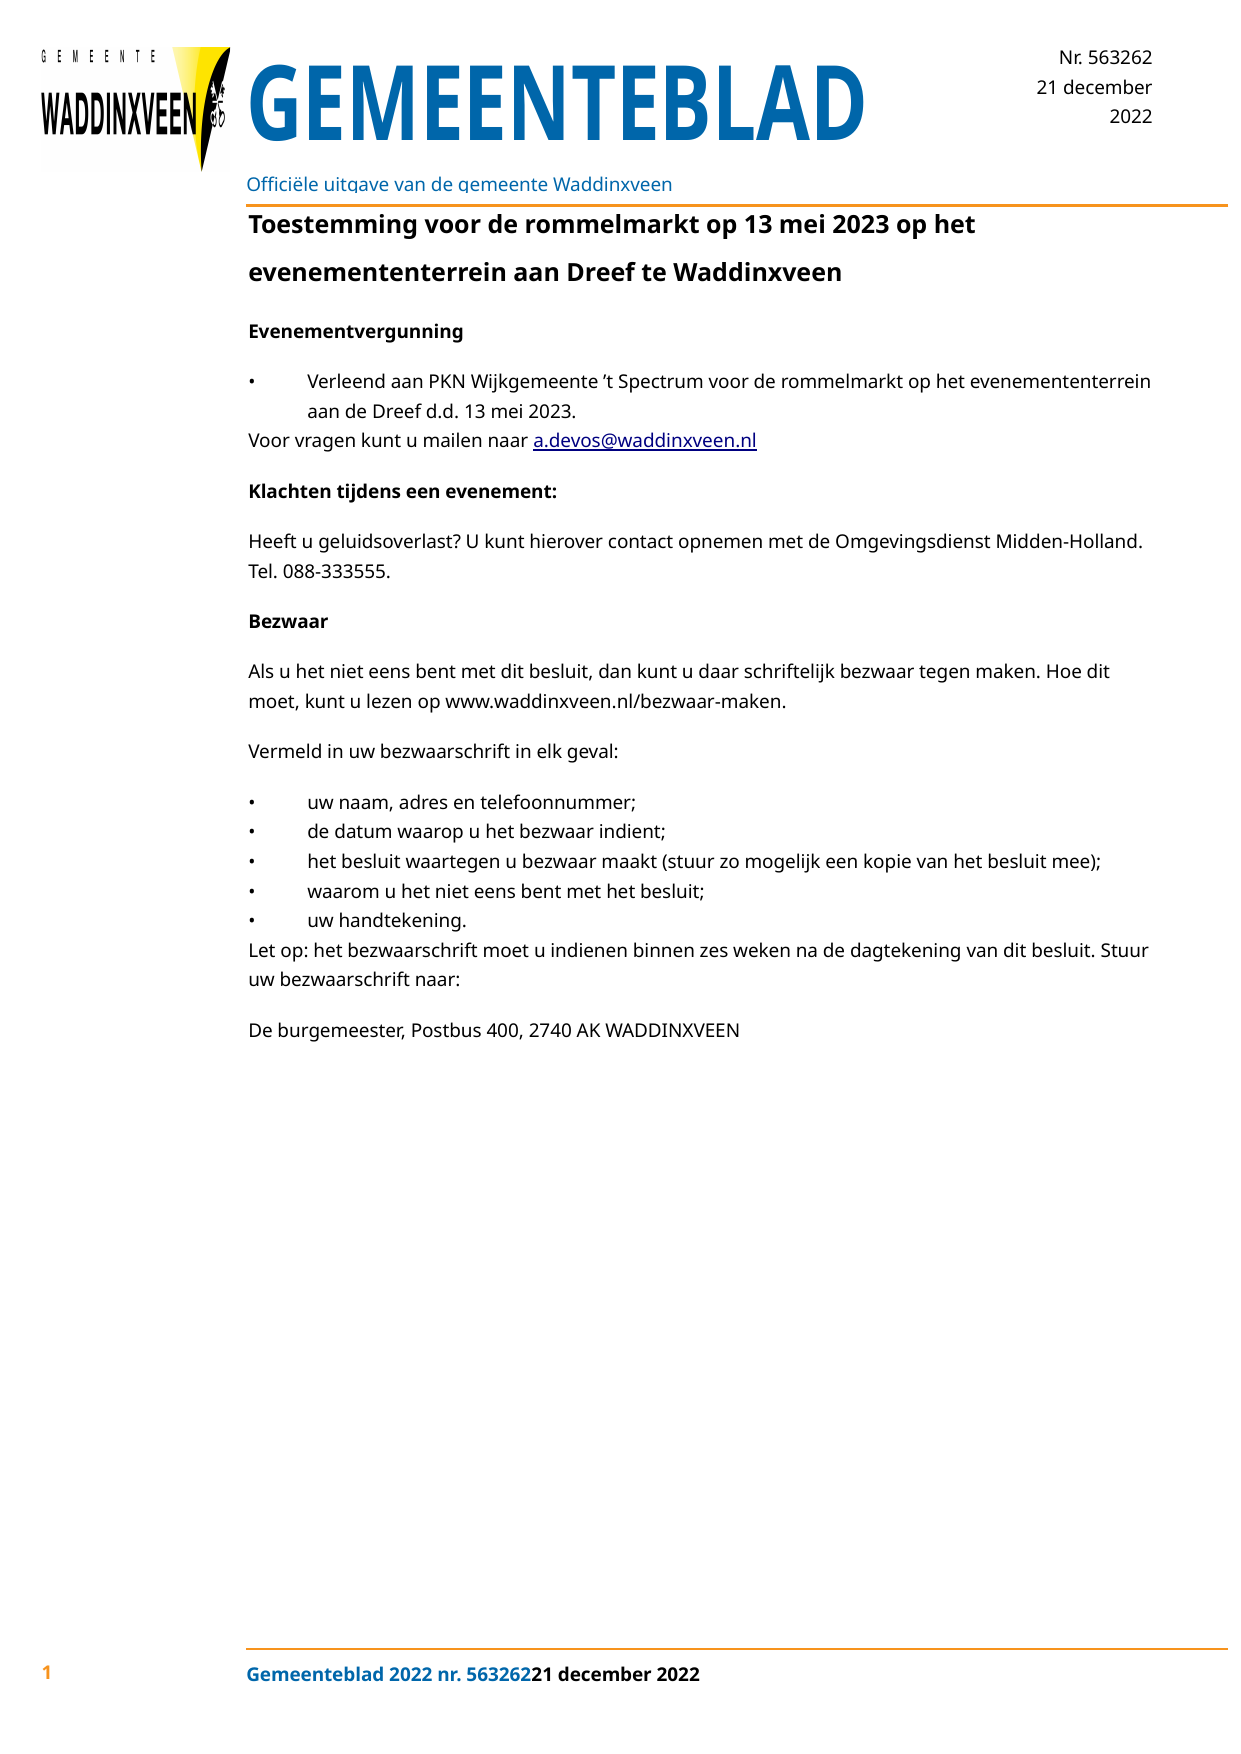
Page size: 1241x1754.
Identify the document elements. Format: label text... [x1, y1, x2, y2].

text Toestemming voor de rommelmarkt op 13 mei 2023 op het evenemententerrein aan Dreef te Waddinxveen [248, 207, 1152, 288]
picture [41, 47, 231, 172]
text Klachten tijdens een evenement: [248, 478, 1152, 504]
text Evenementvergunning [248, 318, 1152, 344]
text Als u het niet eens bent met dit besluit, dan kunt u daar schriftelijk bezwaar tegen maken. Hoe dit moet, kunt u lezen op www.waddinxveen.nl/bezwaar-maken. [248, 659, 1152, 714]
text Let op: het bezwaarschrift moet u indienen binnen zes weken na de dagtekening van dit besluit. Stuur uw bezwaarschrift naar: [248, 937, 1152, 992]
list het besluit waartegen u bezwaar maakt (stuur zo mogelijk een kopie van het besluit mee); [248, 848, 1152, 874]
list de datum waarop u het bezwaar indient; [248, 819, 1152, 844]
text Heeft u geluidsoverlast? U kunt hierover contact opnemen met de Omgevingsdienst Midden-Holland. Tel. 088-333555. [248, 528, 1152, 584]
text Voor vragen kunt u mailen naar a.devos@waddinxveen.nl [248, 427, 1152, 453]
list Verleend aan PKN Wijkgemeente ’t Spectrum voor de rommelmarkt op het evenemententerrein aan de Dreef d.d. 13 mei 2023. [248, 368, 1152, 424]
text De burgemeester, Postbus 400, 2740 AK WADDINXVEEN [248, 1017, 1152, 1043]
list waarom u het niet eens bent met het besluit; [248, 878, 1152, 904]
list uw handtekening. [248, 907, 1152, 933]
list uw naam, adres en telefoonnummer; [248, 789, 1152, 815]
text Bezwaar [248, 608, 1152, 634]
text Vermeld in uw bezwaarschrift in elk geval: [248, 739, 1152, 764]
